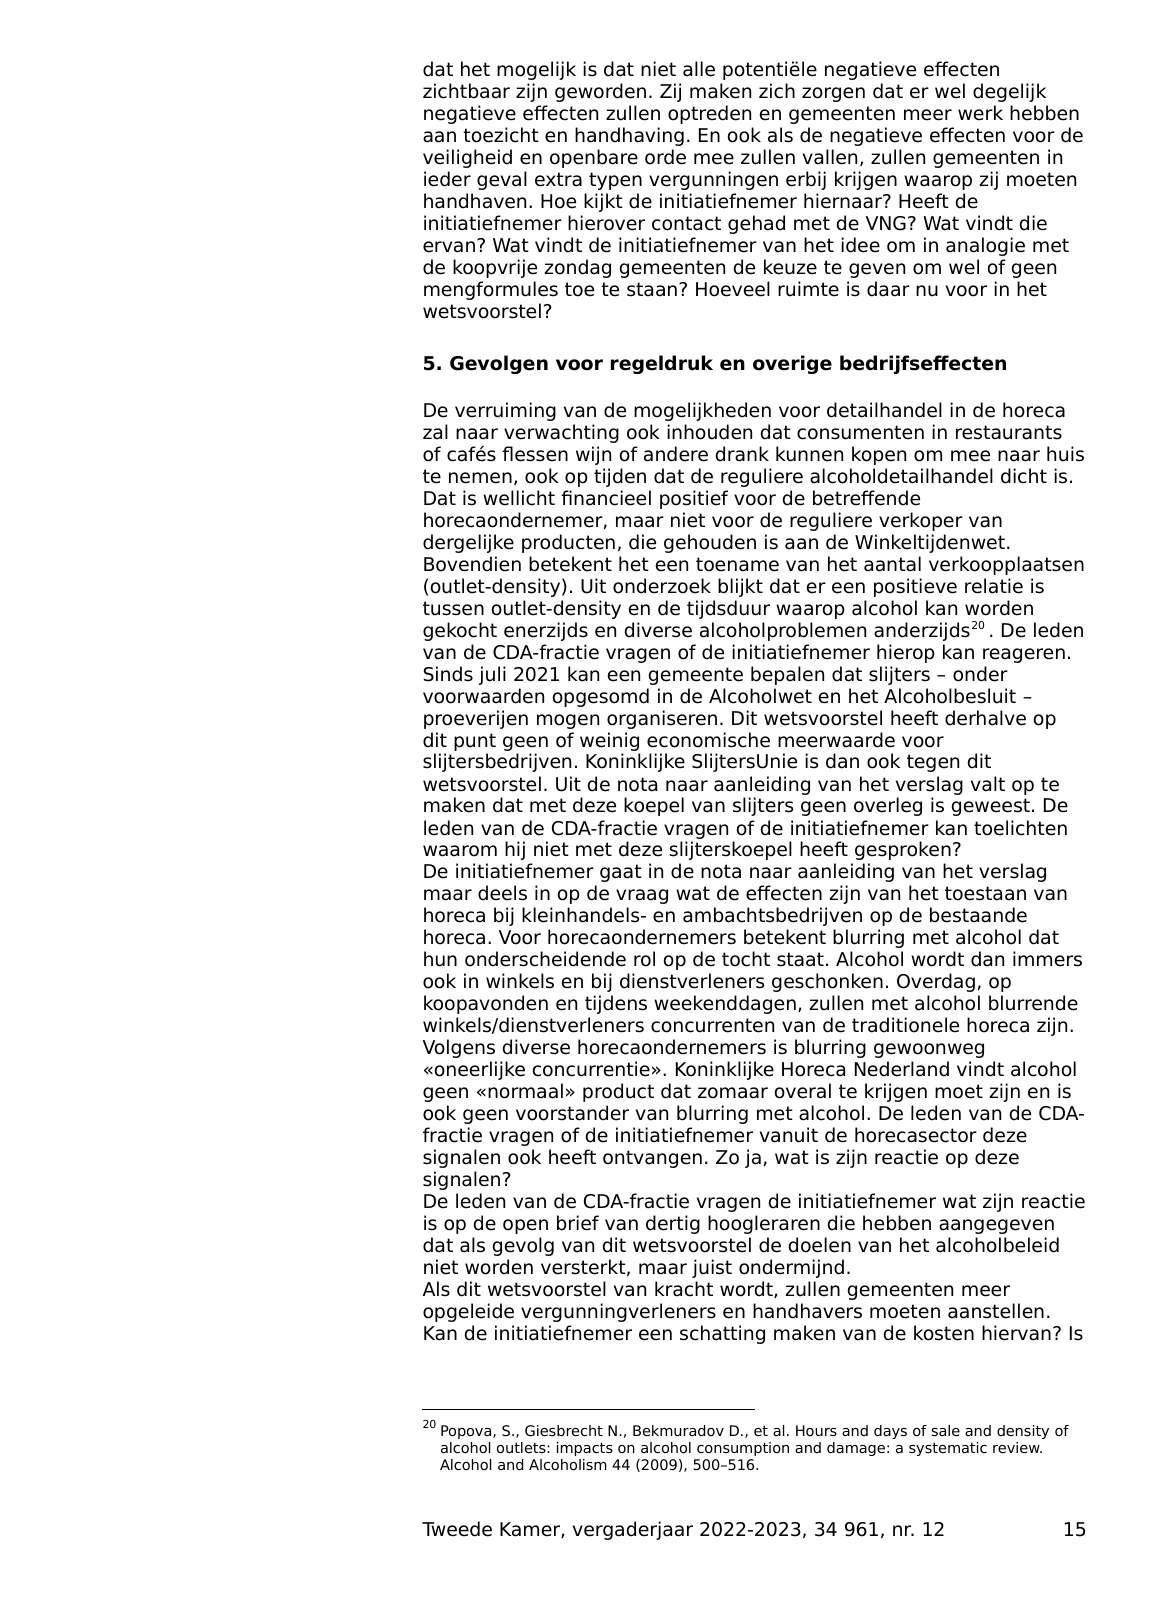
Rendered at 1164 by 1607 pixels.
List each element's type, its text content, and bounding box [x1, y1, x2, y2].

text Als dit wetsvoorstel van kracht wordt, zullen gemeenten meer opgeleide vergunningverleners en handhavers moeten aanstellen. Kan de initiatiefnemer een schatting maken van de kosten hiervan? Is [422, 1279, 1087, 1345]
text De leden van de CDA-fractie vragen de initiatiefnemer wat zijn reactie is op de open brief van dertig hoogleraren die hebben aangegeven dat als gevolg van dit wetsvoorstel de doelen van het alcoholbeleid niet worden versterkt, maar juist ondermijnd. [422, 1191, 1087, 1279]
text De verruiming van de mogelijkheden voor detailhandel in de horeca zal naar verwachting ook inhouden dat consumenten in restaurants of cafés flessen wijn of andere drank kunnen kopen om mee naar huis te nemen, ook op tijden dat de reguliere alcoholdetailhandel dicht is. Dat is wellicht financieel positief voor de betreffende horecaondernemer, maar niet voor de reguliere verkoper van dergelijke producten, die gehouden is aan de Winkeltijdenwet. Bovendien betekent het een toename van het aantal verkoopplaatsen (outlet-density). Uit onderzoek blijkt dat er een positieve relatie is tussen outlet-density en de tijdsduur waarop alcohol kan worden gekocht enerzijds en diverse alcoholproblemen anderzijds. De leden van de CDA-fractie vragen of de initiatiefnemer hierop kan reageren. [422, 400, 1087, 663]
text Popova, S., Giesbrecht N., Bekmuradov D., et al. Hours and days of sale and density of alcohol outlets: impacts on alcohol consumption and damage: a systematic review. Alcohol and Alcoholism 44 (2009), 500–516. [422, 1418, 1087, 1474]
text Sinds juli 2021 kan een gemeente bepalen dat slijters – onder voorwaarden opgesomd in de Alcoholwet en het Alcoholbesluit – proeverijen mogen organiseren. Dit wetsvoorstel heeft derhalve op dit punt geen of weinig economische meerwaarde voor slijtersbedrijven. Koninklijke SlijtersUnie is dan ook tegen dit wetsvoorstel. Uit de nota naar aanleiding van het verslag valt op te maken dat met deze koepel van slijters geen overleg is geweest. De leden van de CDA-fractie vragen of de initiatiefnemer kan toelichten waarom hij niet met deze slijterskoepel heeft gesproken? [422, 663, 1087, 861]
text De initiatiefnemer gaat in de nota naar aanleiding van het verslag maar deels in op de vraag wat de effecten zijn van het toestaan van horeca bij kleinhandels- en ambachtsbedrijven op de bestaande horeca. Voor horecaondernemers betekent blurring met alcohol dat hun onderscheidende rol op de tocht staat. Alcohol wordt dan immers ook in winkels en bij dienstverleners geschonken. Overdag, op koopavonden en tijdens weekenddagen, zullen met alcohol blurrende winkels/dienstverleners concurrenten van de traditionele horeca zijn. Volgens diverse horecaondernemers is blurring gewoonweg «oneerlijke concurrentie». Koninklijke Horeca Nederland vindt alcohol geen «normaal» product dat zomaar overal te krijgen moet zijn en is ook geen voorstander van blurring met alcohol. De leden van de CDA-fractie vragen of de initiatiefnemer vanuit de horecasector deze signalen ook heeft ontvangen. Zo ja, wat is zijn reactie op deze signalen? [422, 861, 1087, 1191]
text dat het mogelijk is dat niet alle potentiële negatieve effecten zichtbaar zijn geworden. Zij maken zich zorgen dat er wel degelijk negatieve effecten zullen optreden en gemeenten meer werk hebben aan toezicht en handhaving. En ook als de negatieve effecten voor de veiligheid en openbare orde mee zullen vallen, zullen gemeenten in ieder geval extra typen vergunningen erbij krijgen waarop zij moeten handhaven. Hoe kijkt de initiatiefnemer hiernaar? Heeft de initiatiefnemer hierover contact gehad met de VNG? Wat vindt die ervan? Wat vindt de initiatiefnemer van het idee om in analogie met de koopvrije zondag gemeenten de keuze te geven om wel of geen mengformules toe te staan? Hoeveel ruimte is daar nu voor in het wetsvoorstel? [422, 59, 1087, 323]
subtitle 5. Gevolgen voor regeldruk en overige bedrijfseffecten [422, 353, 1087, 375]
